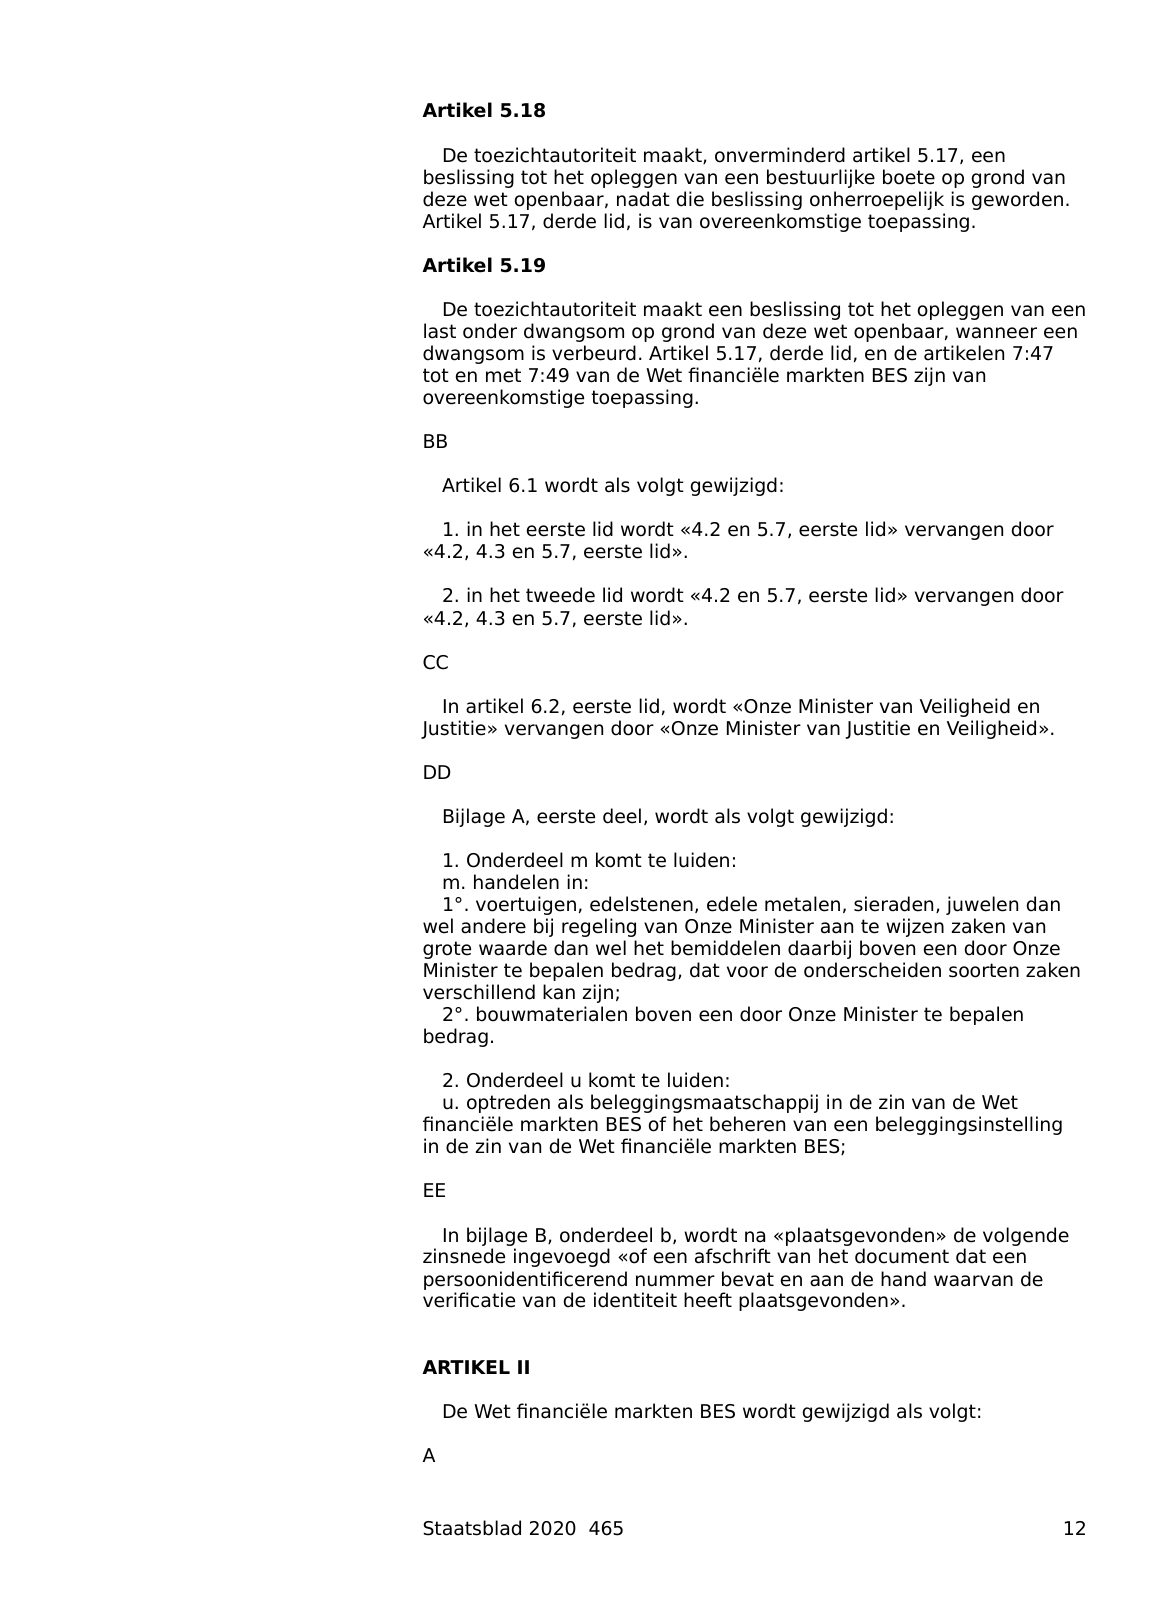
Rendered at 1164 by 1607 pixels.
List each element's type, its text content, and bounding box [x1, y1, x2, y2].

subtitle ARTIKEL II [422, 1357, 1087, 1379]
text u. optreden als beleggingsmaatschappij in de zin van de Wet financiële markten BES of het beheren van een beleggingsinstelling in de zin van de Wet financiële markten BES; [422, 1092, 1087, 1158]
subtitle Artikel 5.19 [422, 255, 1087, 277]
text Bijlage A, eerste deel, wordt als volgt gewijzigd: [422, 806, 1087, 828]
text Artikel 6.1 wordt als volgt gewijzigd: [422, 475, 1087, 497]
text m. handelen in: [422, 872, 1087, 894]
text In artikel 6.2, eerste lid, wordt «Onze Minister van Veiligheid en Justitie» vervangen door «Onze Minister van Justitie en Veiligheid». [422, 696, 1087, 740]
text 2. Onderdeel u komt te luiden: [422, 1070, 1087, 1092]
text DD [422, 762, 1087, 784]
text A [422, 1445, 1087, 1467]
text 1. in het eerste lid wordt «4.2 en 5.7, eerste lid» vervangen door «4.2, 4.3 en 5.7, eerste lid». [422, 519, 1087, 563]
text BB [422, 431, 1087, 453]
text EE [422, 1180, 1087, 1202]
text De toezichtautoriteit maakt, onverminderd artikel 5.17, een beslissing tot het opleggen van een bestuurlijke boete op grond van deze wet openbaar, nadat die beslissing onherroepelijk is geworden. Artikel 5.17, derde lid, is van overeenkomstige toepassing. [422, 144, 1087, 232]
text De toezichtautoriteit maakt een beslissing tot het opleggen van een last onder dwangsom op grond van deze wet openbaar, wanneer een dwangsom is verbeurd. Artikel 5.17, derde lid, en de artikelen 7:47 tot en met 7:49 van de Wet financiële markten BES zijn van overeenkomstige toepassing. [422, 299, 1087, 409]
text 2°. bouwmaterialen boven een door Onze Minister te bepalen bedrag. [422, 1004, 1087, 1048]
subtitle Artikel 5.18 [422, 100, 1087, 122]
text In bijlage B, onderdeel b, wordt na «plaatsgevonden» de volgende zinsnede ingevoegd «of een afschrift van het document dat een persoonidentificerend nummer bevat en aan de hand waarvan de verificatie van de identiteit heeft plaatsgevonden». [422, 1224, 1087, 1312]
text CC [422, 652, 1087, 673]
text 1. Onderdeel m komt te luiden: [422, 850, 1087, 872]
text 2. in het tweede lid wordt «4.2 en 5.7, eerste lid» vervangen door «4.2, 4.3 en 5.7, eerste lid». [422, 585, 1087, 629]
text De Wet financiële markten BES wordt gewijzigd als volgt: [422, 1401, 1087, 1423]
text 1°. voertuigen, edelstenen, edele metalen, sieraden, juwelen dan wel andere bij regeling van Onze Minister aan te wijzen zaken van grote waarde dan wel het bemiddelen daarbij boven een door Onze Minister te bepalen bedrag, dat voor de onderscheiden soorten zaken verschillend kan zijn; [422, 894, 1087, 1004]
